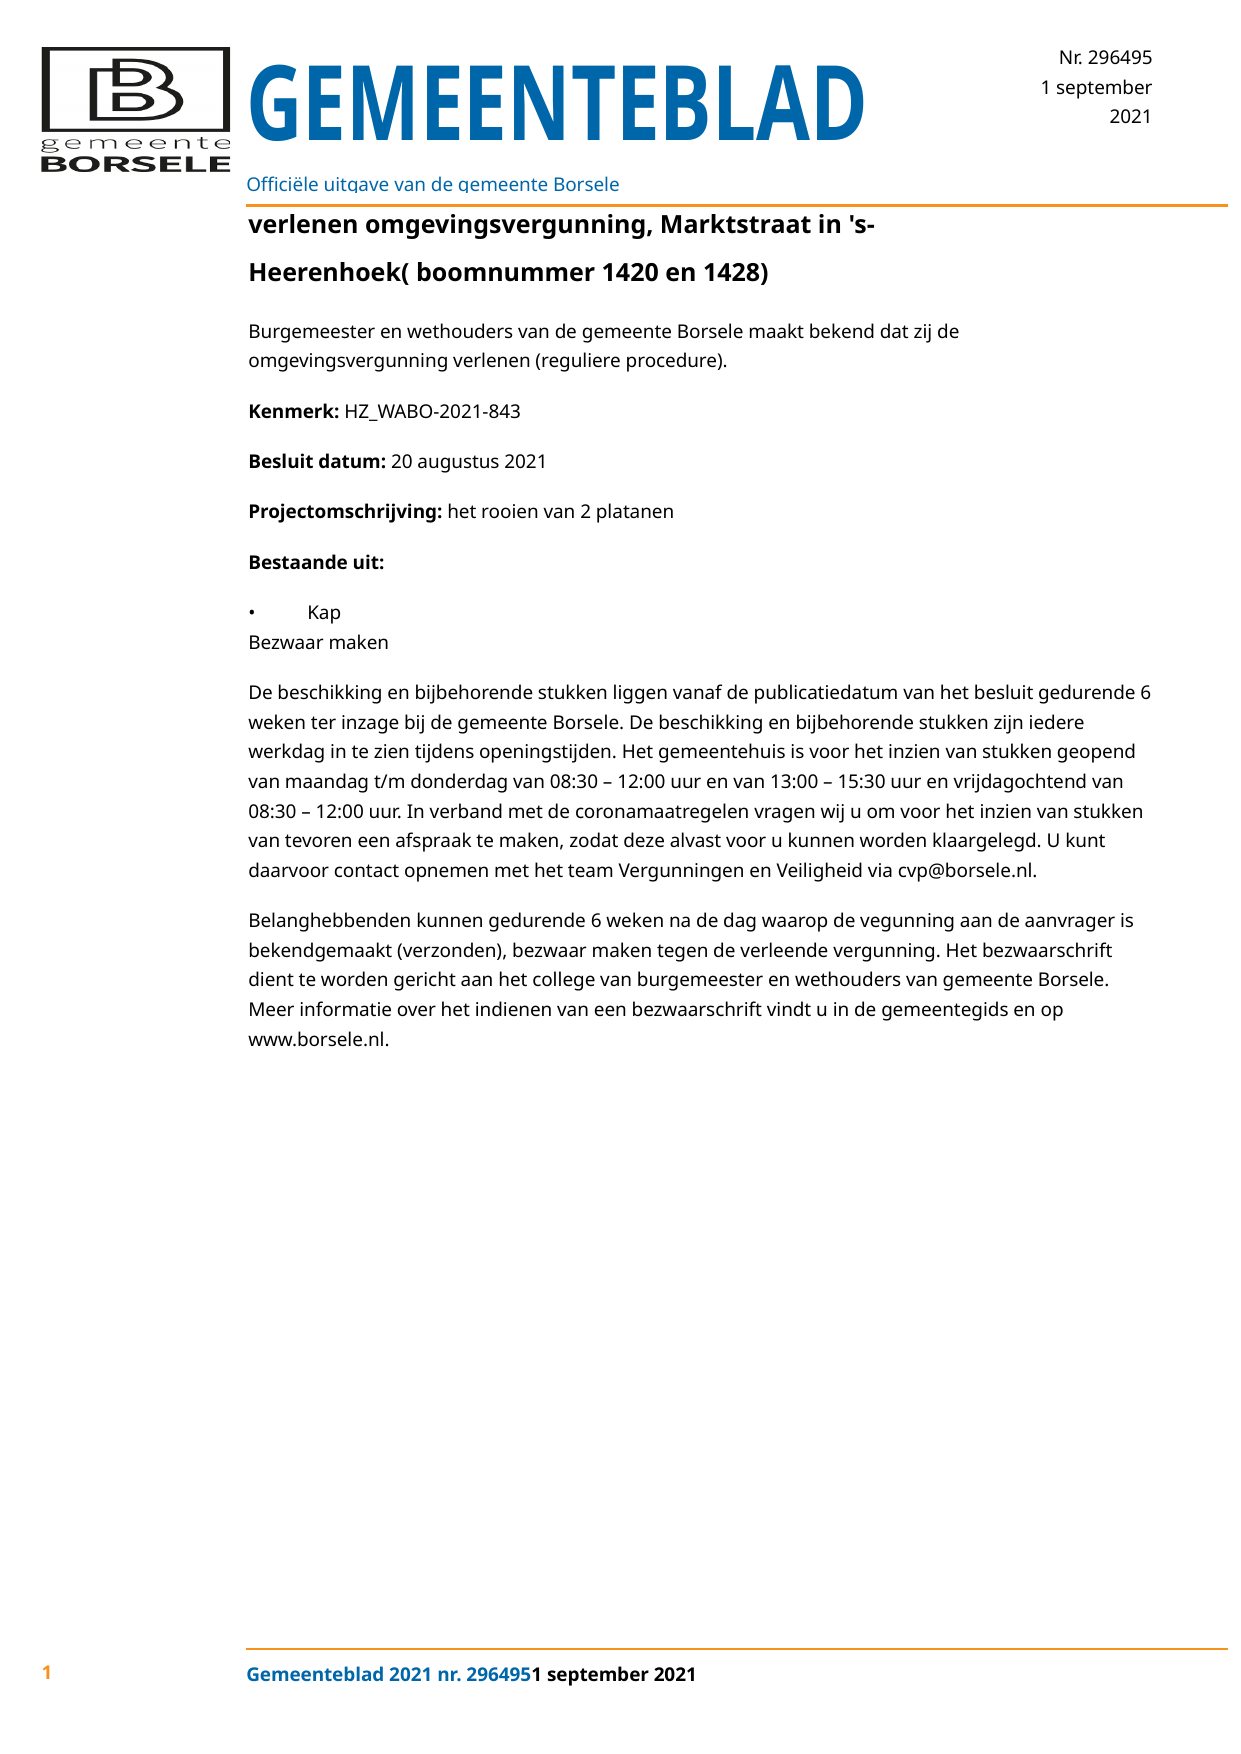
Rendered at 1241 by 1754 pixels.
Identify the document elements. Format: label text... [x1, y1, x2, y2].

text De beschikking en bijbehorende stukken liggen vanaf de publicatiedatum van het besluit gedurende 6 weken ter inzage bij de gemeente Borsele. De beschikking en bijbehorende stukken zijn iedere werkdag in te zien tijdens openingstijden. Het gemeentehuis is voor het inzien van stukken geopend van maandag t/m donderdag van 08:30 – 12:00 uur en van 13:00 – 15:30 uur en vrijdagochtend van 08:30 – 12:00 uur. In verband met de coronamaatregelen vragen wij u om voor het inzien van stukken van tevoren een afspraak te maken, zodat deze alvast voor u kunnen worden klaargelegd. U kunt daarvoor contact opnemen met het team Vergunningen en Veiligheid via cvp@borsele.nl. [248, 679, 1152, 883]
text Bestaande uit: [248, 549, 1152, 575]
list Kap [248, 599, 1152, 625]
text Bezwaar maken [248, 629, 1152, 655]
text Belanghebbenden kunnen gedurende 6 weken na de dag waarop de vegunning aan de aanvrager is bekendgemaakt (verzonden), bezwaar maken tegen de verleende vergunning. Het bezwaarschrift dient te worden gericht aan het college van burgemeester en wethouders van gemeente Borsele. Meer informatie over het indienen van een bezwaarschrift vindt u in de gemeentegids en op www.borsele.nl. [248, 907, 1152, 1052]
text verlenen omgevingsvergunning, Marktstraat in 's-Heerenhoek( boomnummer 1420 en 1428) [248, 207, 1152, 288]
text Burgemeester en wethouders van de gemeente Borsele maakt bekend dat zij de omgevingsvergunning verlenen (reguliere procedure). [248, 318, 1152, 373]
text Besluit datum: 20 augustus 2021 [248, 448, 1152, 474]
text Kenmerk: HZ_WABO-2021-843 [248, 398, 1152, 424]
picture [41, 47, 231, 172]
text Projectomschrijving: het rooien van 2 platanen [248, 499, 1152, 524]
